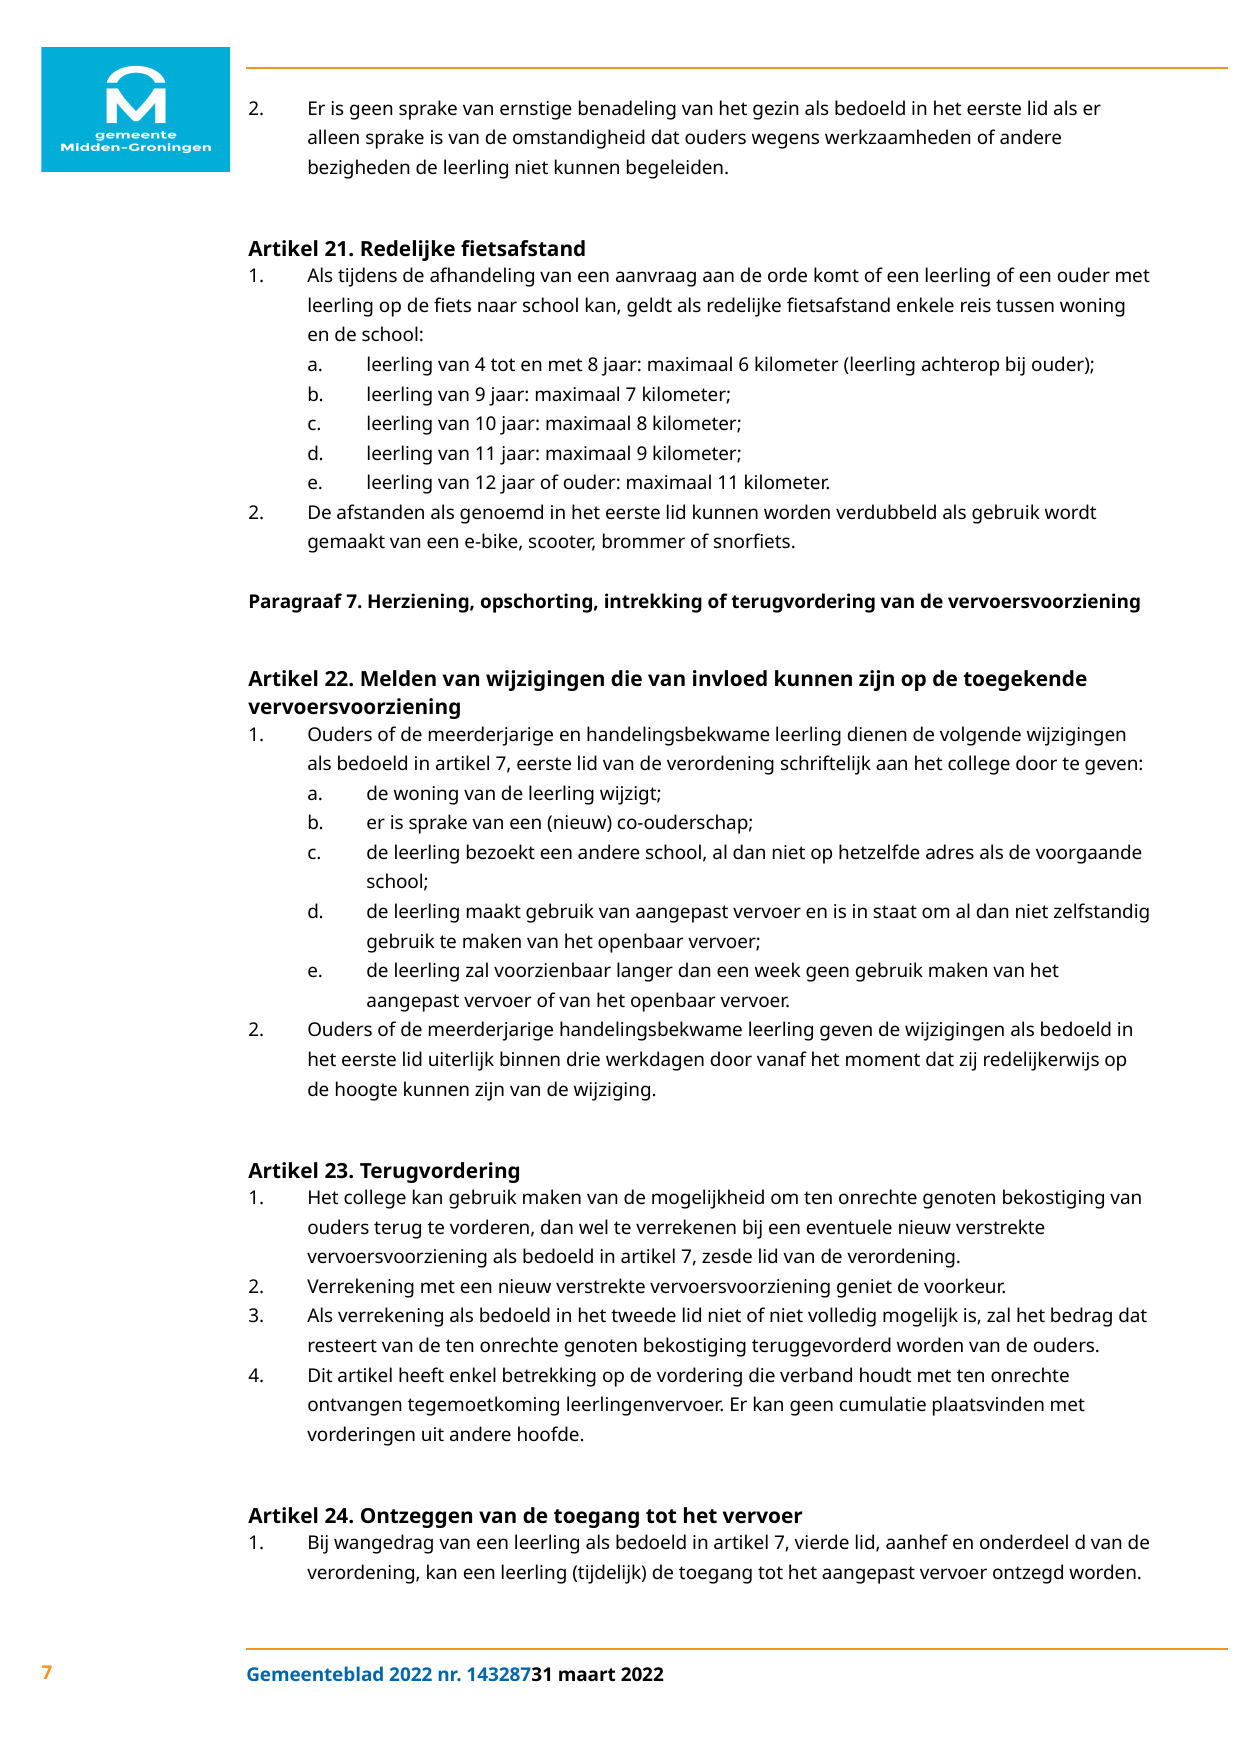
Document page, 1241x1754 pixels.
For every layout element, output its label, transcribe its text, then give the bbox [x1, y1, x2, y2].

list de leerling bezoekt een andere school, al dan niet op hetzelfde adres als de voorgaande school; [307, 839, 1152, 894]
list leerling van 4 tot en met 8 jaar: maximaal 6 kilometer (leerling achterop bij ouder); [307, 351, 1152, 377]
list De afstanden als genoemd in het eerste lid kunnen worden verdubbeld als gebruik wordt gemaakt van een e-bike, scooter, brommer of snorfiets. [248, 499, 1152, 554]
list leerling van 12 jaar of ouder: maximaal 11 kilometer. [307, 469, 1152, 495]
list Ouders of de meerderjarige handelingsbekwame leerling geven de wijzigingen als bedoeld in het eerste lid uiterlijk binnen drie werkdagen door vanaf het moment dat zij redelijkerwijs op de hoogte kunnen zijn van de wijziging. [248, 1017, 1152, 1102]
list leerling van 11 jaar: maximaal 9 kilometer; [307, 440, 1152, 466]
list Er is geen sprake van ernstige benadeling van het gezin als bedoeld in het eerste lid als er alleen sprake is van de omstandigheid dat ouders wegens werkzaamheden of andere bezigheden de leerling niet kunnen begeleiden. [248, 95, 1152, 180]
list Verrekening met een nieuw verstrekte vervoersvoorziening geniet de voorkeur. [248, 1273, 1152, 1299]
text Artikel 22. Melden van wijzigingen die van invloed kunnen zijn op de toegekende vervoersvoorziening [248, 664, 1152, 721]
picture [184, 146, 190, 153]
list Ouders of de meerderjarige en handelingsbekwame leerling dienen de volgende wijzigingen als bedoeld in artikel 7, eerste lid van de verordening schriftelijk aan het college door te geven: [248, 721, 1152, 776]
list leerling van 9 jaar: maximaal 7 kilometer; [307, 381, 1152, 406]
picture [107, 89, 165, 122]
list Als tijdens de afhandeling van een aanvraag aan de orde komt of een leerling of een ouder met leerling op de fiets naar school kan, geldt als redelijke fietsafstand enkele reis tussen woning en de school: [248, 262, 1152, 347]
text Paragraaf 7. Herziening, opschorting, intrekking of terugvordering van de vervoersvoorziening [248, 588, 1152, 613]
text Artikel 23. Terugvordering [248, 1156, 1152, 1184]
text Artikel 21. Redelijke fietsafstand [248, 234, 1152, 262]
list er is sprake van een (nieuw) co-ouderschap; [307, 809, 1152, 835]
list Het college kan gebruik maken van de mogelijkheid om ten onrechte genoten bekostiging van ouders terug te vorderen, dan wel te verrekenen bij een eventuele nieuw verstrekte vervoersvoorziening als bedoeld in artikel 7, zesde lid van de verordening. [248, 1184, 1152, 1269]
list de leerling zal voorzienbaar langer dan een week geen gebruik maken van het aangepast vervoer of van het openbaar vervoer. [307, 957, 1152, 1013]
picture [108, 66, 164, 82]
list leerling van 10 jaar: maximaal 8 kilometer; [307, 410, 1152, 436]
list Dit artikel heeft enkel betrekking op de vordering die verband houdt met ten onrechte ontvangen tegemoetkoming leerlingenvervoer. Er kan geen cumulatie plaatsvinden met vorderingen uit andere hoofde. [248, 1362, 1152, 1447]
list Bij wangedrag van een leerling als bedoeld in artikel 7, vierde lid, aanhef en onderdeel d van de verordening, kan een leerling (tijdelijk) de toegang tot het aangepast vervoer ontzegd worden. [248, 1529, 1152, 1585]
list de leerling maakt gebruik van aangepast vervoer en is in staat om al dan niet zelfstandig gebruik te maken van het openbaar vervoer; [307, 898, 1152, 954]
text Artikel 24. Ontzeggen van de toegang tot het vervoer [248, 1501, 1152, 1529]
list de woning van de leerling wijzigt; [307, 780, 1152, 806]
list Als verrekening als bedoeld in het tweede lid niet of niet volledig mogelijk is, zal het bedrag dat resteert van de ten onrechte genoten bekostiging teruggevorderd worden van de ouders. [248, 1303, 1152, 1358]
